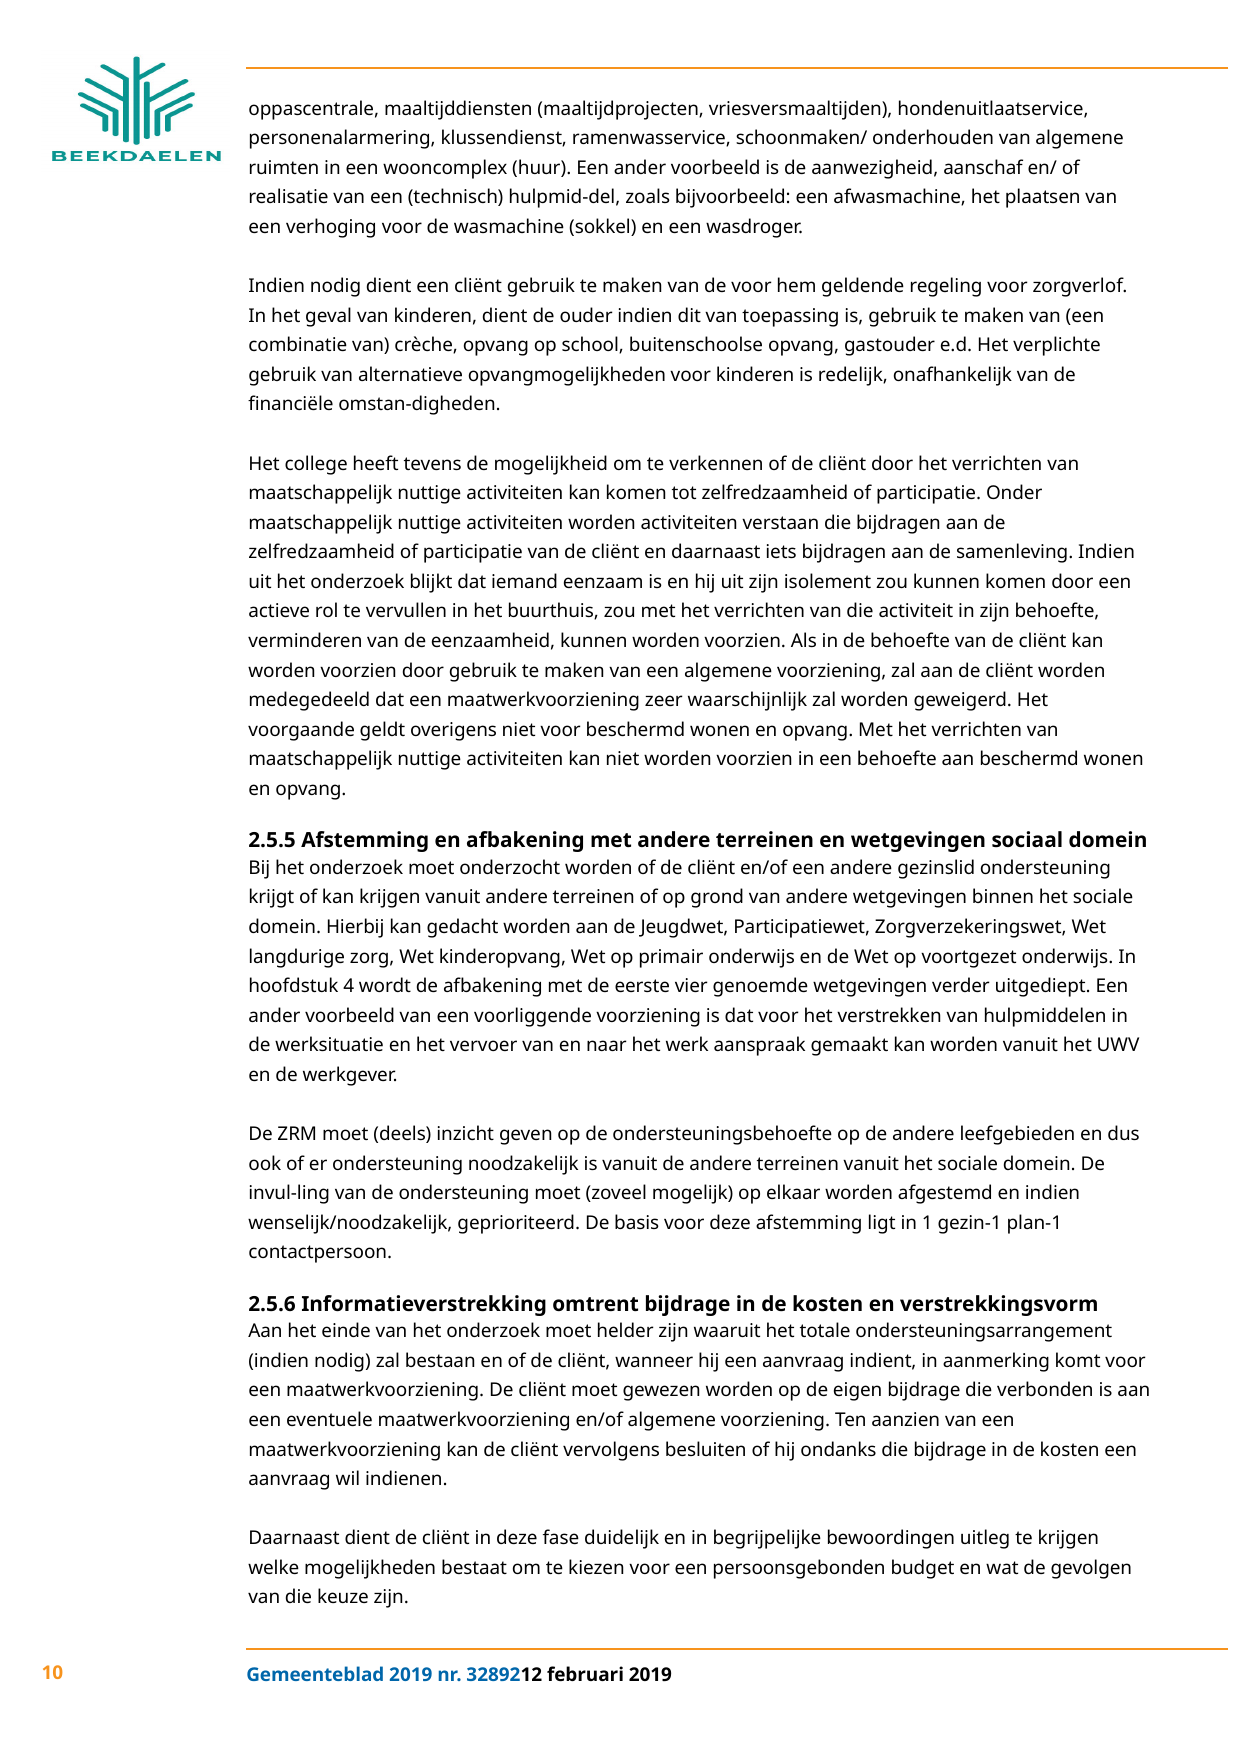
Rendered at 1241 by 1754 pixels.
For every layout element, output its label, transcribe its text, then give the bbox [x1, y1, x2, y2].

text Bij het onderzoek moet onderzocht worden of de cliënt en/of een andere gezinslid ondersteuning krijgt of kan krijgen vanuit andere terreinen of op grond van andere wetgevingen binnen het sociale domein. Hierbij kan gedacht worden aan de Jeugdwet, Participatiewet, Zorgverzekeringswet, Wet langdurige zorg, Wet kinderopvang, Wet op primair onderwijs en de Wet op voortgezet onderwijs. In hoofdstuk 4 wordt de afbakening met de eerste vier genoemde wetgevingen verder uitgediept. Een ander voorbeeld van een voorliggende voorziening is dat voor het verstrekken van hulpmiddelen in de werksituatie en het vervoer van en naar het werk aanspraak gemaakt kan worden vanuit het UWV en de werkgever. [248, 854, 1152, 1087]
text In het geval van kinderen, dient de ouder indien dit van toepassing is, gebruik te maken van (een combinatie van) crèche, opvang op school, buitenschoolse opvang, gastouder e.d. Het verplichte gebruik van alternatieve opvangmogelijkheden voor kinderen is redelijk, onafhankelijk van de financiële omstan-digheden. [248, 302, 1152, 416]
text Aan het einde van het onderzoek moet helder zijn waaruit het totale ondersteuningsarrangement (indien nodig) zal bestaan en of de cliënt, wanneer hij een aanvraag indient, in aanmerking komt voor een maatwerkvoorziening. De cliënt moet gewezen worden op de eigen bijdrage die verbonden is aan een eventuele maatwerkvoorziening en/of algemene voorziening. Ten aanzien van een maatwerkvoorziening kan de cliënt vervolgens besluiten of hij ondanks die bijdrage in de kosten een aanvraag wil indienen. [248, 1317, 1152, 1491]
text Indien nodig dient een cliënt gebruik te maken van de voor hem geldende regeling voor zorgverlof. [248, 272, 1152, 298]
text Daarnaast dient de cliënt in deze fase duidelijk en in begrijpelijke bewoordingen uitleg te krijgen welke mogelijkheden bestaat om te kiezen voor een persoonsgebonden budget en wat de gevolgen van die keuze zijn. [248, 1524, 1152, 1609]
picture [41, 47, 231, 172]
text 2.5.6 Informatieverstrekking omtrent bijdrage in de kosten en verstrekkingsvorm [248, 1289, 1152, 1317]
text De ZRM moet (deels) inzicht geven op de ondersteuningsbehoefte op de andere leefgebieden en dus ook of er ondersteuning noodzakelijk is vanuit de andere terreinen vanuit het sociale domein. De invul-ling van de ondersteuning moet (zoveel mogelijk) op elkaar worden afgestemd en indien wenselijk/noodzakelijk, geprioriteerd. De basis voor deze afstemming ligt in 1 gezin-1 plan-1 contactpersoon. [248, 1120, 1152, 1264]
text 2.5.5 Afstemming en afbakening met andere terreinen en wetgevingen sociaal domein [248, 826, 1152, 854]
text Het college heeft tevens de mogelijkheid om te verkennen of de cliënt door het verrichten van maatschappelijk nuttige activiteiten kan komen tot zelfredzaamheid of participatie. Onder maatschappelijk nuttige activiteiten worden activiteiten verstaan die bijdragen aan de zelfredzaamheid of participatie van de cliënt en daarnaast iets bijdragen aan de samenleving. Indien uit het onderzoek blijkt dat iemand eenzaam is en hij uit zijn isolement zou kunnen komen door een actieve rol te vervullen in het buurthuis, zou met het verrichten van die activiteit in zijn behoefte, verminderen van de eenzaamheid, kunnen worden voorzien. Als in de behoefte van de cliënt kan worden voorzien door gebruik te maken van een algemene voorziening, zal aan de cliënt worden medegedeeld dat een maatwerkvoorziening zeer waarschijnlijk zal worden geweigerd. Het voorgaande geldt overigens niet voor beschermd wonen en opvang. Met het verrichten van maatschappelijk nuttige activiteiten kan niet worden voorzien in een behoefte aan beschermd wonen en opvang. [248, 450, 1152, 801]
text oppascentrale, maaltijddiensten (maaltijdprojecten, vriesversmaaltijden), hondenuitlaatservice, personenalarmering, klussendienst, ramenwasservice, schoonmaken/ onderhouden van algemene ruimten in een wooncomplex (huur). Een ander voorbeeld is de aanwezigheid, aanschaf en/ of realisatie van een (technisch) hulpmid-del, zoals bijvoorbeeld: een afwasmachine, het plaatsen van een verhoging voor de wasmachine (sokkel) en een wasdroger. [248, 95, 1152, 239]
